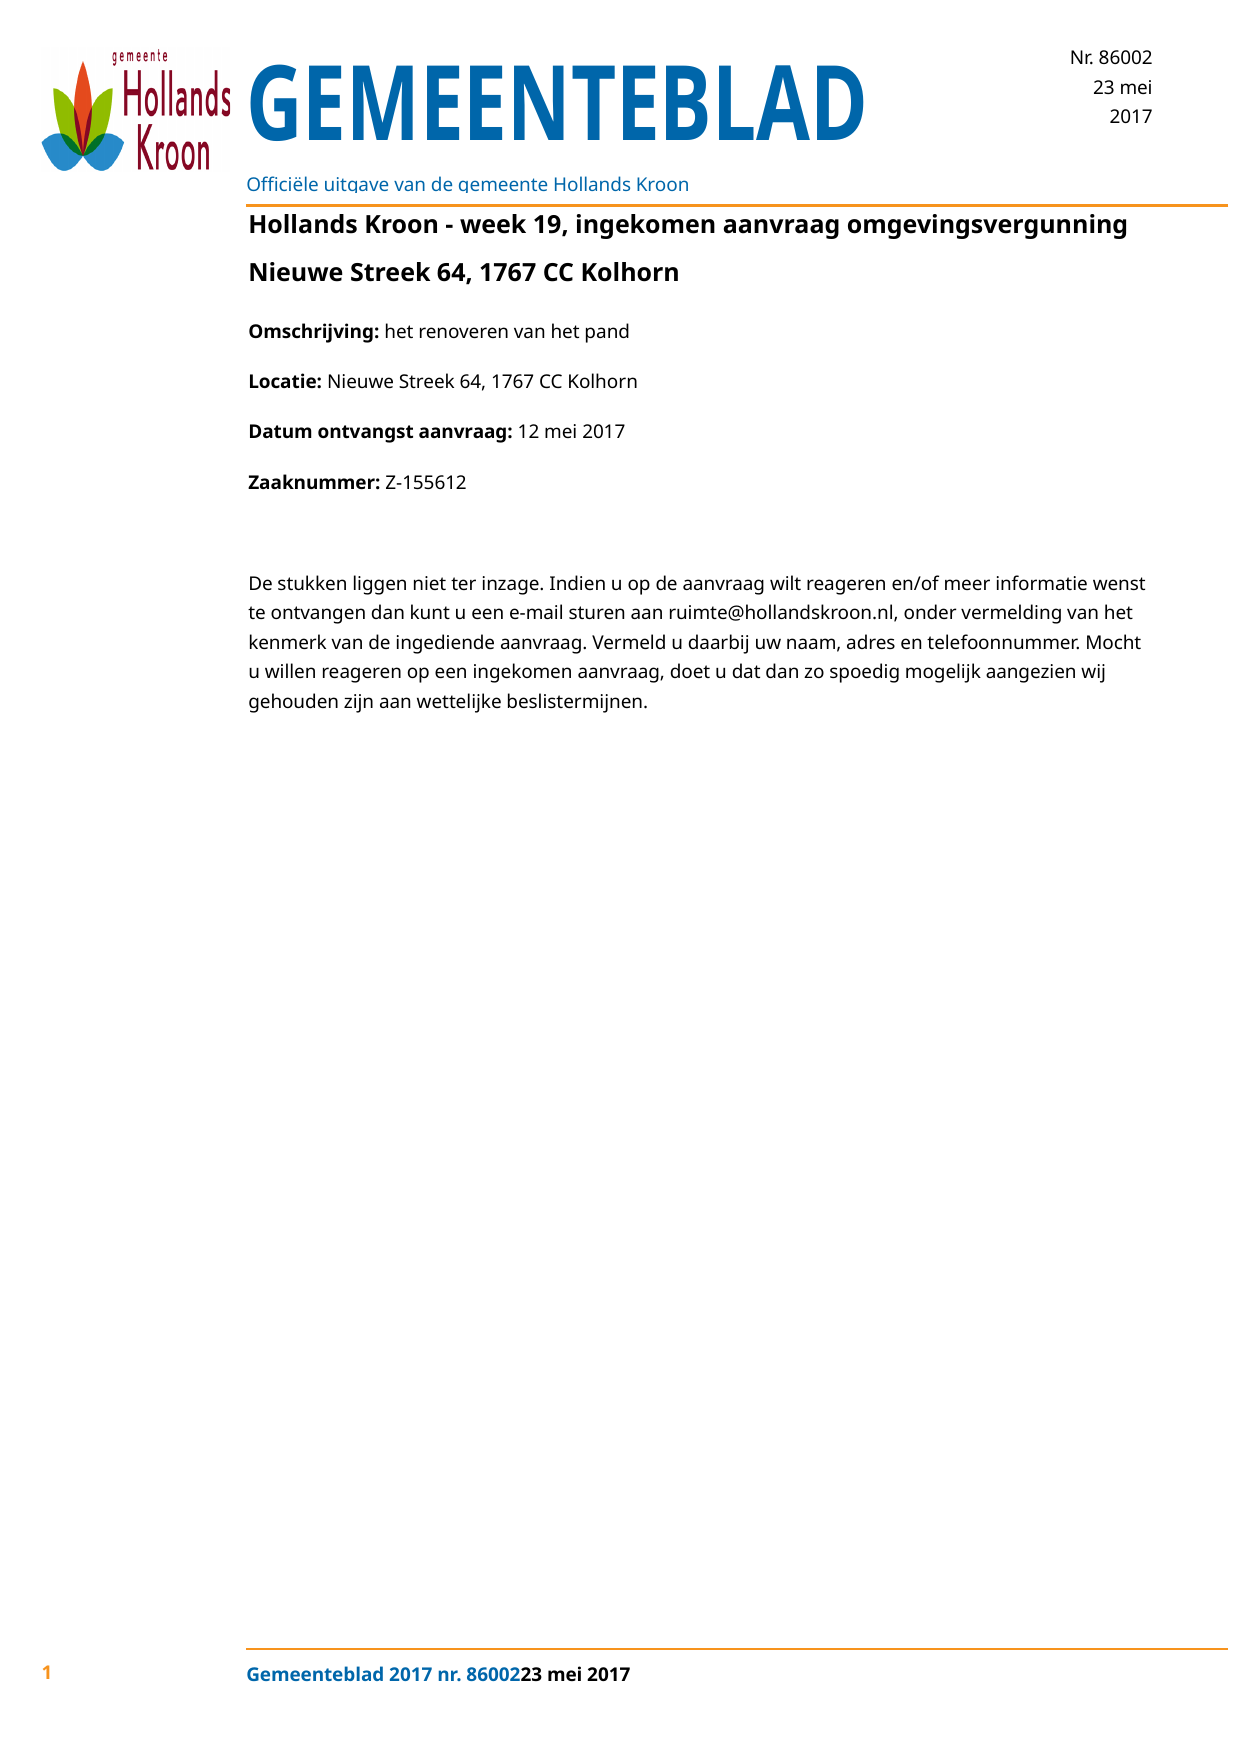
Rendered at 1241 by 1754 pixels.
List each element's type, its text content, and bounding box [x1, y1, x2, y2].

text Locatie: Nieuwe Streek 64, 1767 CC Kolhorn [248, 368, 1152, 394]
text Zaaknummer: Z-155612 [248, 469, 1152, 495]
text De stukken liggen niet ter inzage. Indien u op de aanvraag wilt reageren en/of meer informatie wenst te ontvangen dan kunt u een e-mail sturen aan ruimte@hollandskroon.nl, onder vermelding van het kenmerk van de ingediende aanvraag. Vermeld u daarbij uw naam, adres en telefoonnummer. Mocht u willen reageren op een ingekomen aanvraag, doet u dat dan zo spoedig mogelijk aangezien wij gehouden zijn aan wettelijke beslistermijnen. [248, 570, 1152, 714]
text Datum ontvangst aanvraag: 12 mei 2017 [248, 419, 1152, 444]
picture [41, 47, 231, 172]
text Hollands Kroon - week 19, ingekomen aanvraag omgevingsvergunning Nieuwe Streek 64, 1767 CC Kolhorn [248, 207, 1152, 288]
text Omschrijving: het renoveren van het pand [248, 318, 1152, 344]
